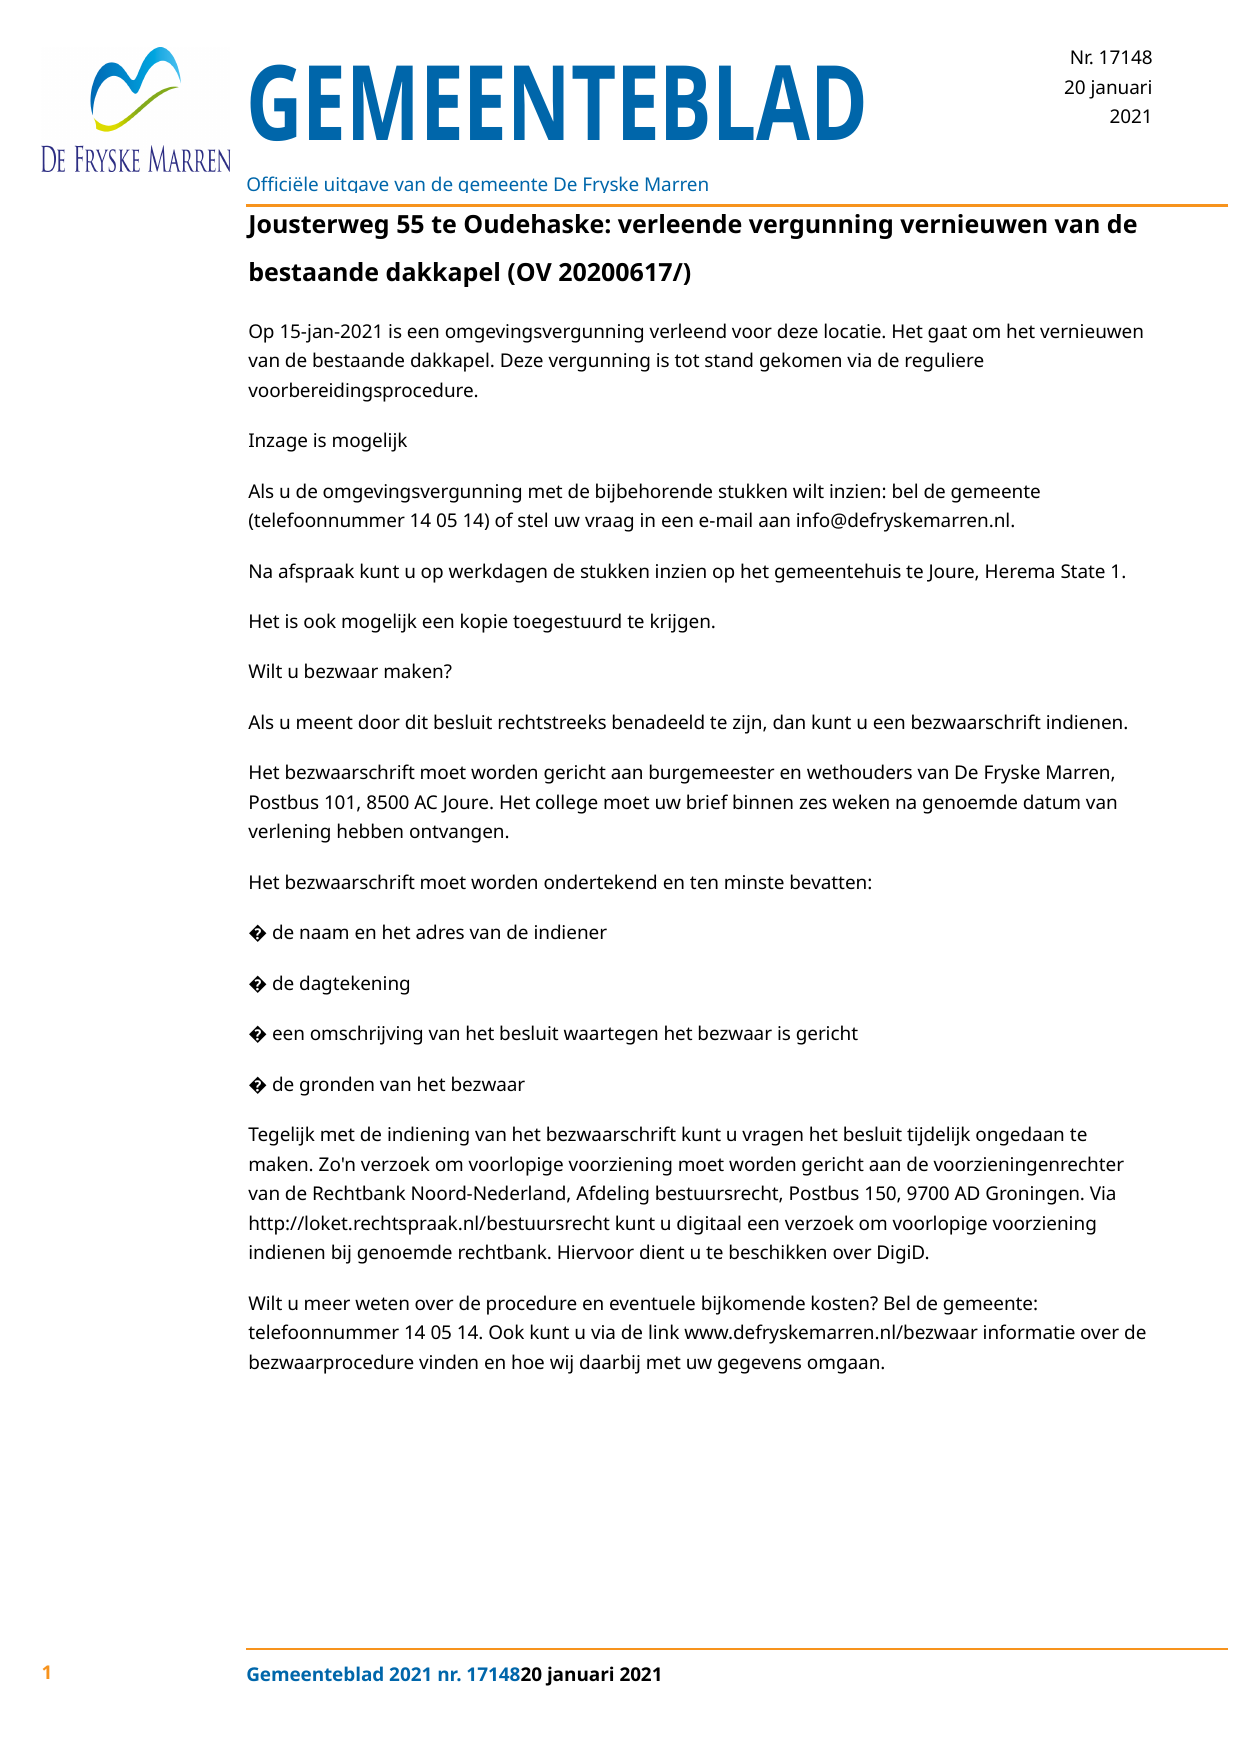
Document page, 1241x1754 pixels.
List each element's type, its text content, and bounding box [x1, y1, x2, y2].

text � de dagtekening [248, 970, 1152, 996]
text Het is ook mogelijk een kopie toegestuurd te krijgen. [248, 608, 1152, 634]
text Wilt u bezwaar maken? [248, 659, 1152, 684]
text Als u meent door dit besluit rechtstreeks benadeeld te zijn, dan kunt u een bezwaarschrift indienen. [248, 709, 1152, 735]
text Wilt u meer weten over de procedure en eventuele bijkomende kosten? Bel de gemeente: telefoonnummer 14 05 14. Ook kunt u via de link www.defryskemarren.nl/bezwaar informatie over de bezwaarprocedure vinden en hoe wij daarbij met uw gegevens omgaan. [248, 1290, 1152, 1375]
text Op 15-jan-2021 is een omgevingsvergunning verleend voor deze locatie. Het gaat om het vernieuwen van de bestaande dakkapel. Deze vergunning is tot stand gekomen via de reguliere voorbereidingsprocedure. [248, 318, 1152, 403]
text Het bezwaarschrift moet worden ondertekend en ten minste bevatten: [248, 869, 1152, 895]
text Inzage is mogelijk [248, 427, 1152, 453]
text Tegelijk met de indiening van het bezwaarschrift kunt u vragen het besluit tijdelijk ongedaan te maken. Zo'n verzoek om voorlopige voorziening moet worden gericht aan de voorzieningenrechter van de Rechtbank Noord-Nederland, Afdeling bestuursrecht, Postbus 150, 9700 AD Groningen. Via http://loket.rechtspraak.nl/bestuursrecht kunt u digitaal een verzoek om voorlopige voorziening indienen bij genoemde rechtbank. Hiervoor dient u te beschikken over DigiD. [248, 1121, 1152, 1265]
text Als u de omgevingsvergunning met de bijbehorende stukken wilt inzien: bel de gemeente (telefoonnummer 14 05 14) of stel uw vraag in een e-mail aan info@defryskemarren.nl. [248, 478, 1152, 533]
text Na afspraak kunt u op werkdagen de stukken inzien op het gemeentehuis te Joure, Herema State 1. [248, 558, 1152, 584]
text � de gronden van het bezwaar [248, 1071, 1152, 1097]
text � de naam en het adres van de indiener [248, 919, 1152, 945]
text Het bezwaarschrift moet worden gericht aan burgemeester en wethouders van De Fryske Marren, Postbus 101, 8500 AC Joure. Het college moet uw brief binnen zes weken na genoemde datum van verlening hebben ontvangen. [248, 759, 1152, 844]
text Jousterweg 55 te Oudehaske: verleende vergunning vernieuwen van de bestaande dakkapel (OV 20200617/) [248, 207, 1152, 288]
picture [41, 47, 231, 172]
text � een omschrijving van het besluit waartegen het bezwaar is gericht [248, 1020, 1152, 1046]
